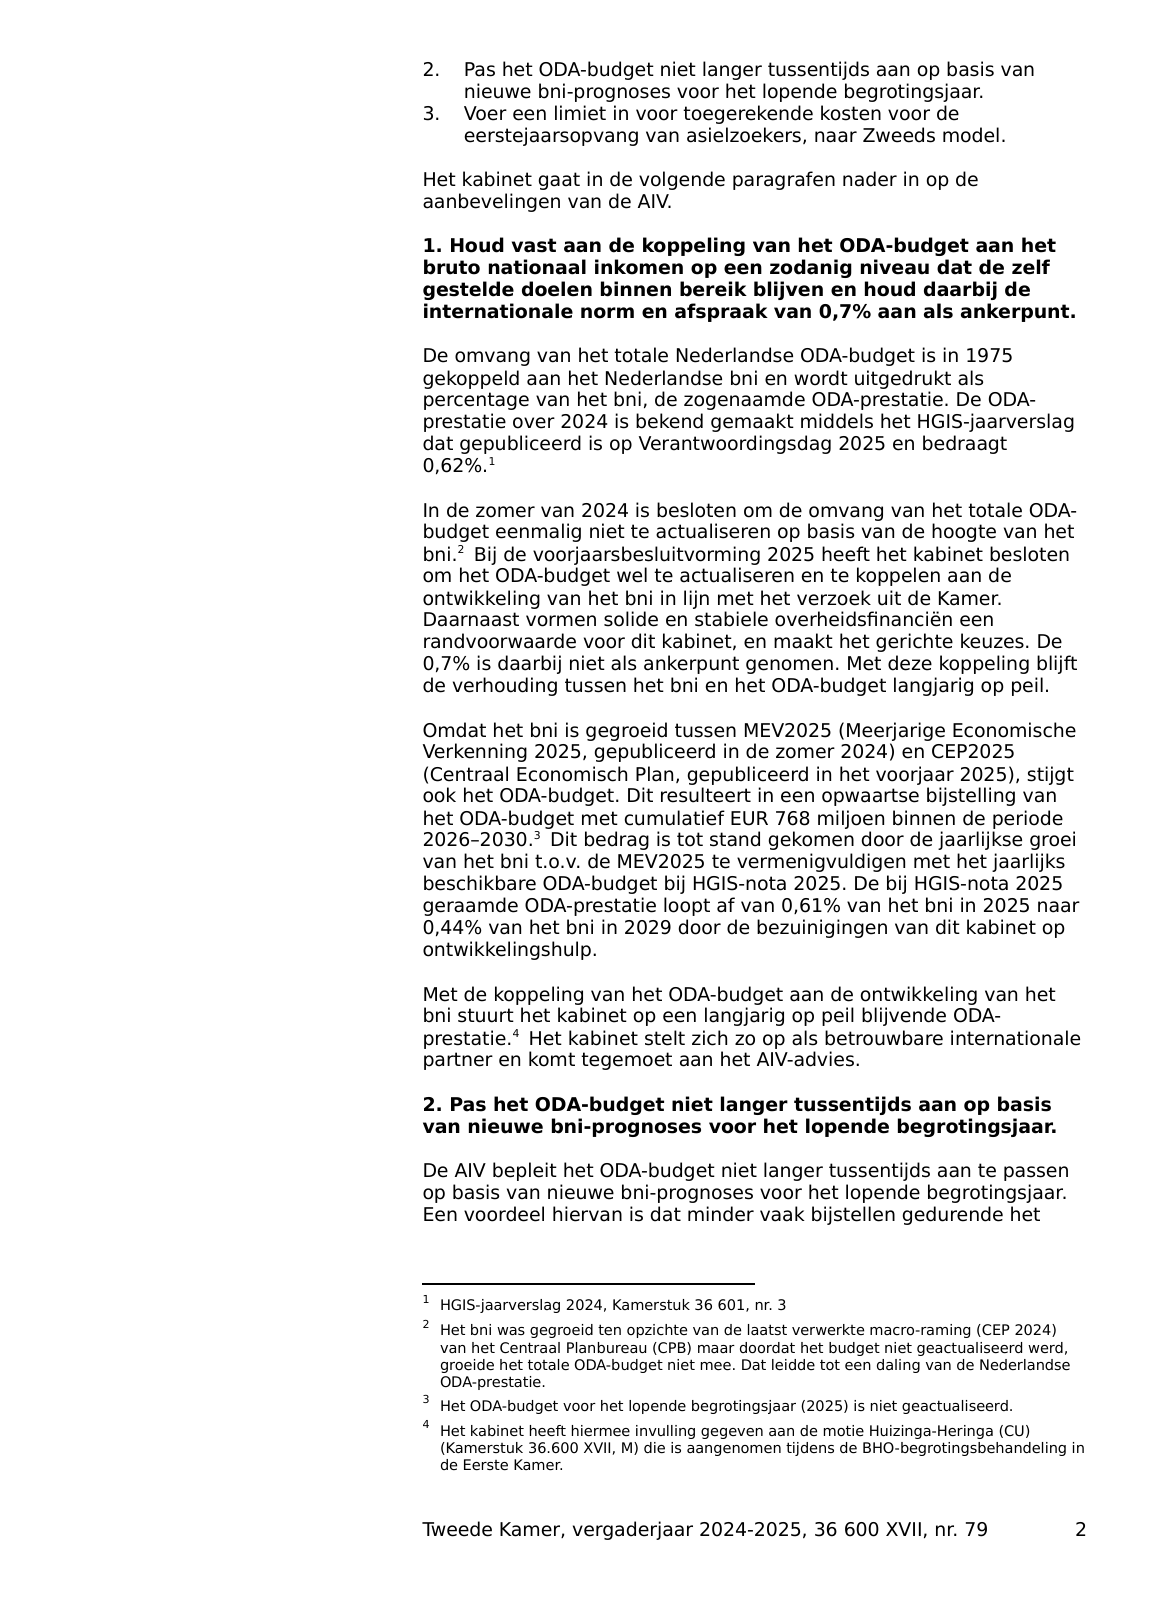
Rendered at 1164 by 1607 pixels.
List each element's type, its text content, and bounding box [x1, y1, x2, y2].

text Met de koppeling van het ODA-budget aan de ontwikkeling van het bni stuurt het kabinet op een langjarig op peil blijvende ODA-prestatie. Het kabinet stelt zich zo op als betrouwbare internationale partner en komt tegemoet aan het AIV-advies. [422, 983, 1087, 1071]
text HGIS-jaarverslag 2024, Kamerstuk 36 601, nr. 3 [422, 1293, 1087, 1315]
text 3. Voer een limiet in voor toegerekende kosten voor de eerstejaarsopvang van asielzoekers, naar Zweeds model. [422, 103, 1087, 147]
text Omdat het bni is gegroeid tussen MEV2025 (Meerjarige Economische Verkenning 2025, gepubliceerd in de zomer 2024) en CEP2025 (Centraal Economisch Plan, gepubliceerd in het voorjaar 2025), stijgt ook het ODA-budget. Dit resulteert in een opwaartse bijstelling van het ODA-budget met cumulatief EUR 768 miljoen binnen de periode 2026–2030. Dit bedrag is tot stand gekomen door de jaarlijkse groei van het bni t.o.v. de MEV2025 te vermenigvuldigen met het jaarlijks beschikbare ODA-budget bij HGIS-nota 2025. De bij HGIS-nota 2025 geraamde ODA-prestatie loopt af van 0,61% van het bni in 2025 naar 0,44% van het bni in 2029 door de bezuinigingen van dit kabinet op ontwikkelingshulp. [422, 719, 1087, 961]
text 1. Houd vast aan de koppeling van het ODA-budget aan het bruto nationaal inkomen op een zodanig niveau dat de zelf gestelde doelen binnen bereik blijven en houd daarbij de internationale norm en afspraak van 0,7% aan als ankerpunt. [422, 235, 1087, 323]
text De AIV bepleit het ODA-budget niet langer tussentijds aan te passen op basis van nieuwe bni-prognoses voor het lopende begrotingsjaar. Een voordeel hiervan is dat minder vaak bijstellen gedurende het [422, 1160, 1087, 1226]
text Het bni was gegroeid ten opzichte van de laatst verwerkte macro-raming (CEP 2024) van het Centraal Planbureau (CPB) maar doordat het budget niet geactualiseerd werd, groeide het totale ODA-budget niet mee. Dat leidde tot een daling van de Nederlandse ODA-prestatie. [422, 1318, 1087, 1391]
text Het ODA-budget voor het lopende begrotingsjaar (2025) is niet geactualiseerd. [422, 1393, 1087, 1416]
text 2. Pas het ODA-budget niet langer tussentijds aan op basis van nieuwe bni-prognoses voor het lopende begrotingsjaar. [422, 59, 1087, 103]
text 2. Pas het ODA-budget niet langer tussentijds aan op basis van nieuwe bni-prognoses voor het lopende begrotingsjaar. [422, 1093, 1087, 1137]
text In de zomer van 2024 is besloten om de omvang van het totale ODA-budget eenmalig niet te actualiseren op basis van de hoogte van het bni. Bij de voorjaarsbesluitvorming 2025 heeft het kabinet besloten om het ODA-budget wel te actualiseren en te koppelen aan de ontwikkeling van het bni in lijn met het verzoek uit de Kamer. Daarnaast vormen solide en stabiele overheidsfinanciën een randvoorwaarde voor dit kabinet, en maakt het gerichte keuzes. De 0,7% is daarbij niet als ankerpunt genomen. Met deze koppeling blijft de verhouding tussen het bni en het ODA-budget langjarig op peil. [422, 499, 1087, 697]
text Het kabinet gaat in de volgende paragrafen nader in op de aanbevelingen van de AIV. [422, 169, 1087, 213]
text Het kabinet heeft hiermee invulling gegeven aan de motie Huizinga-Heringa (CU) (Kamerstuk 36.600 XVII, M) die is aangenomen tijdens de BHO-begrotingsbehandeling in de Eerste Kamer. [422, 1418, 1087, 1474]
text De omvang van het totale Nederlandse ODA-budget is in 1975 gekoppeld aan het Nederlandse bni en wordt uitgedrukt als percentage van het bni, de zogenaamde ODA-prestatie. De ODA-prestatie over 2024 is bekend gemaakt middels het HGIS-jaarverslag dat gepubliceerd is op Verantwoordingsdag 2025 en bedraagt 0,62%. [422, 345, 1087, 477]
